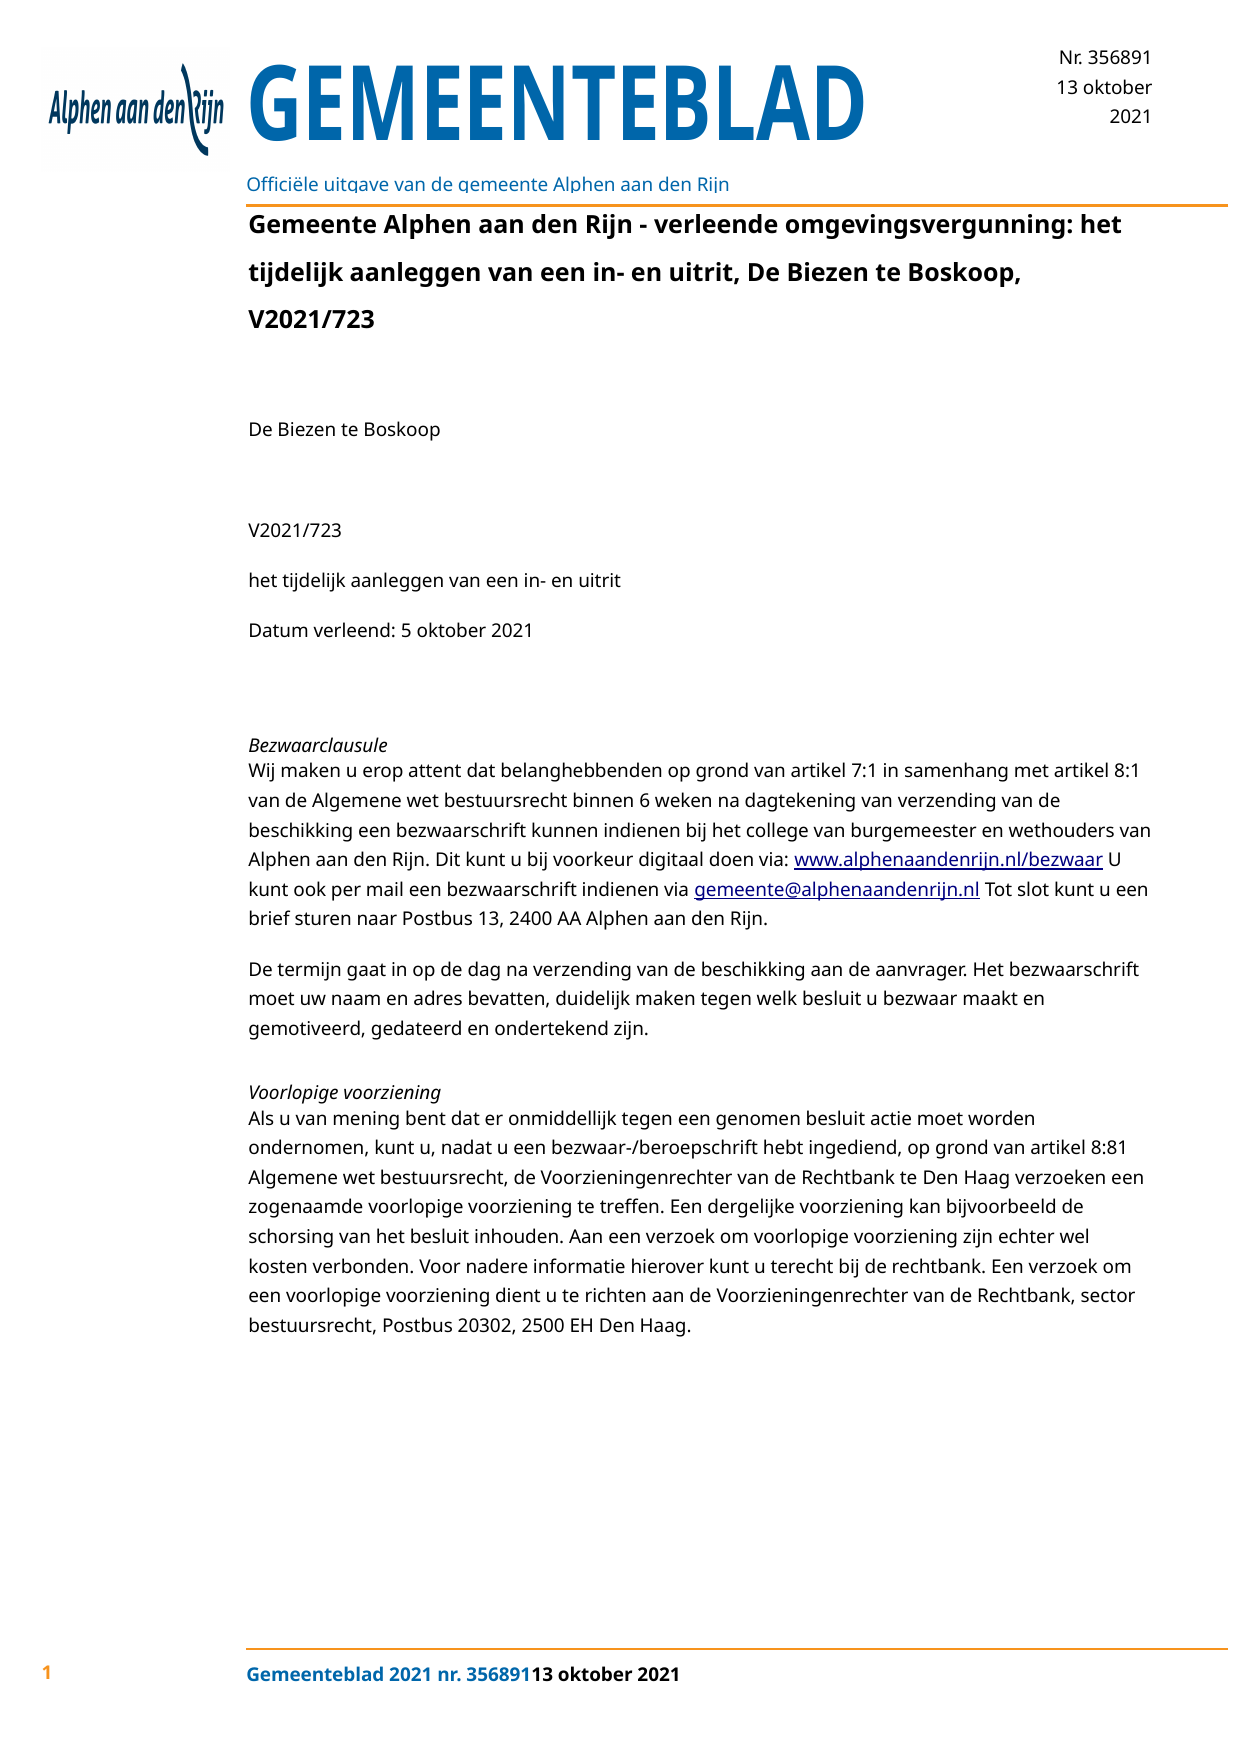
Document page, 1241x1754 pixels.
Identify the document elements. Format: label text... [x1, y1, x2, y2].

text De Biezen te Boskoop [248, 416, 1152, 442]
text Als u van mening bent dat er onmiddellijk tegen een genomen besluit actie moet worden ondernomen, kunt u, nadat u een bezwaar-/beroepschrift hebt ingediend, op grond van artikel 8:81 Algemene wet bestuursrecht, de Voorzieningenrechter van de Rechtbank te Den Haag verzoeken een zogenaamde voorlopige voorziening te treffen. Een dergelijke voorziening kan bijvoorbeeld de schorsing van het besluit inhouden. Aan een verzoek om voorlopige voorziening zijn echter wel kosten verbonden. Voor nadere informatie hierover kunt u terecht bij de rechtbank. Een verzoek om een voorlopige voorziening dient u te richten aan de Voorzieningenrechter van de Rechtbank, sector bestuursrecht, Postbus 20302, 2500 EH Den Haag. [248, 1105, 1152, 1338]
text Datum verleend: 5 oktober 2021 [248, 618, 1152, 643]
text V2021/723 [248, 517, 1152, 542]
text Gemeente Alphen aan den Rijn - verleende omgevingsvergunning: het tijdelijk aanleggen van een in- en uitrit, De Biezen te Boskoop, V2021/723 [248, 207, 1152, 336]
text het tijdelijk aanleggen van een in- en uitrit [248, 567, 1152, 593]
text De termijn gaat in op de dag na verzending van de beschikking aan de aanvrager. Het bezwaarschrift moet uw naam en adres bevatten, duidelijk maken tegen welk besluit u bezwaar maakt en gemotiveerd, gedateerd en ondertekend zijn. [248, 956, 1152, 1041]
picture [41, 47, 231, 172]
text Wij maken u erop attent dat belanghebbenden op grond van artikel 7:1 in samenhang met artikel 8:1 van de Algemene wet bestuursrecht binnen 6 weken na dagtekening van verzending van de beschikking een bezwaarschrift kunnen indienen bij het college van burgemeester en wethouders van Alphen aan den Rijn. Dit kunt u bij voorkeur digitaal doen via: www.alphenaandenrijn.nl/bezwaar U kunt ook per mail een bezwaarschrift indienen via gemeente@alphenaandenrijn.nl Tot slot kunt u een brief sturen naar Postbus 13, 2400 AA Alphen aan den Rijn. [248, 758, 1152, 931]
text Voorlopige voorziening [248, 1079, 1152, 1105]
text Bezwaarclausule [248, 732, 1152, 758]
